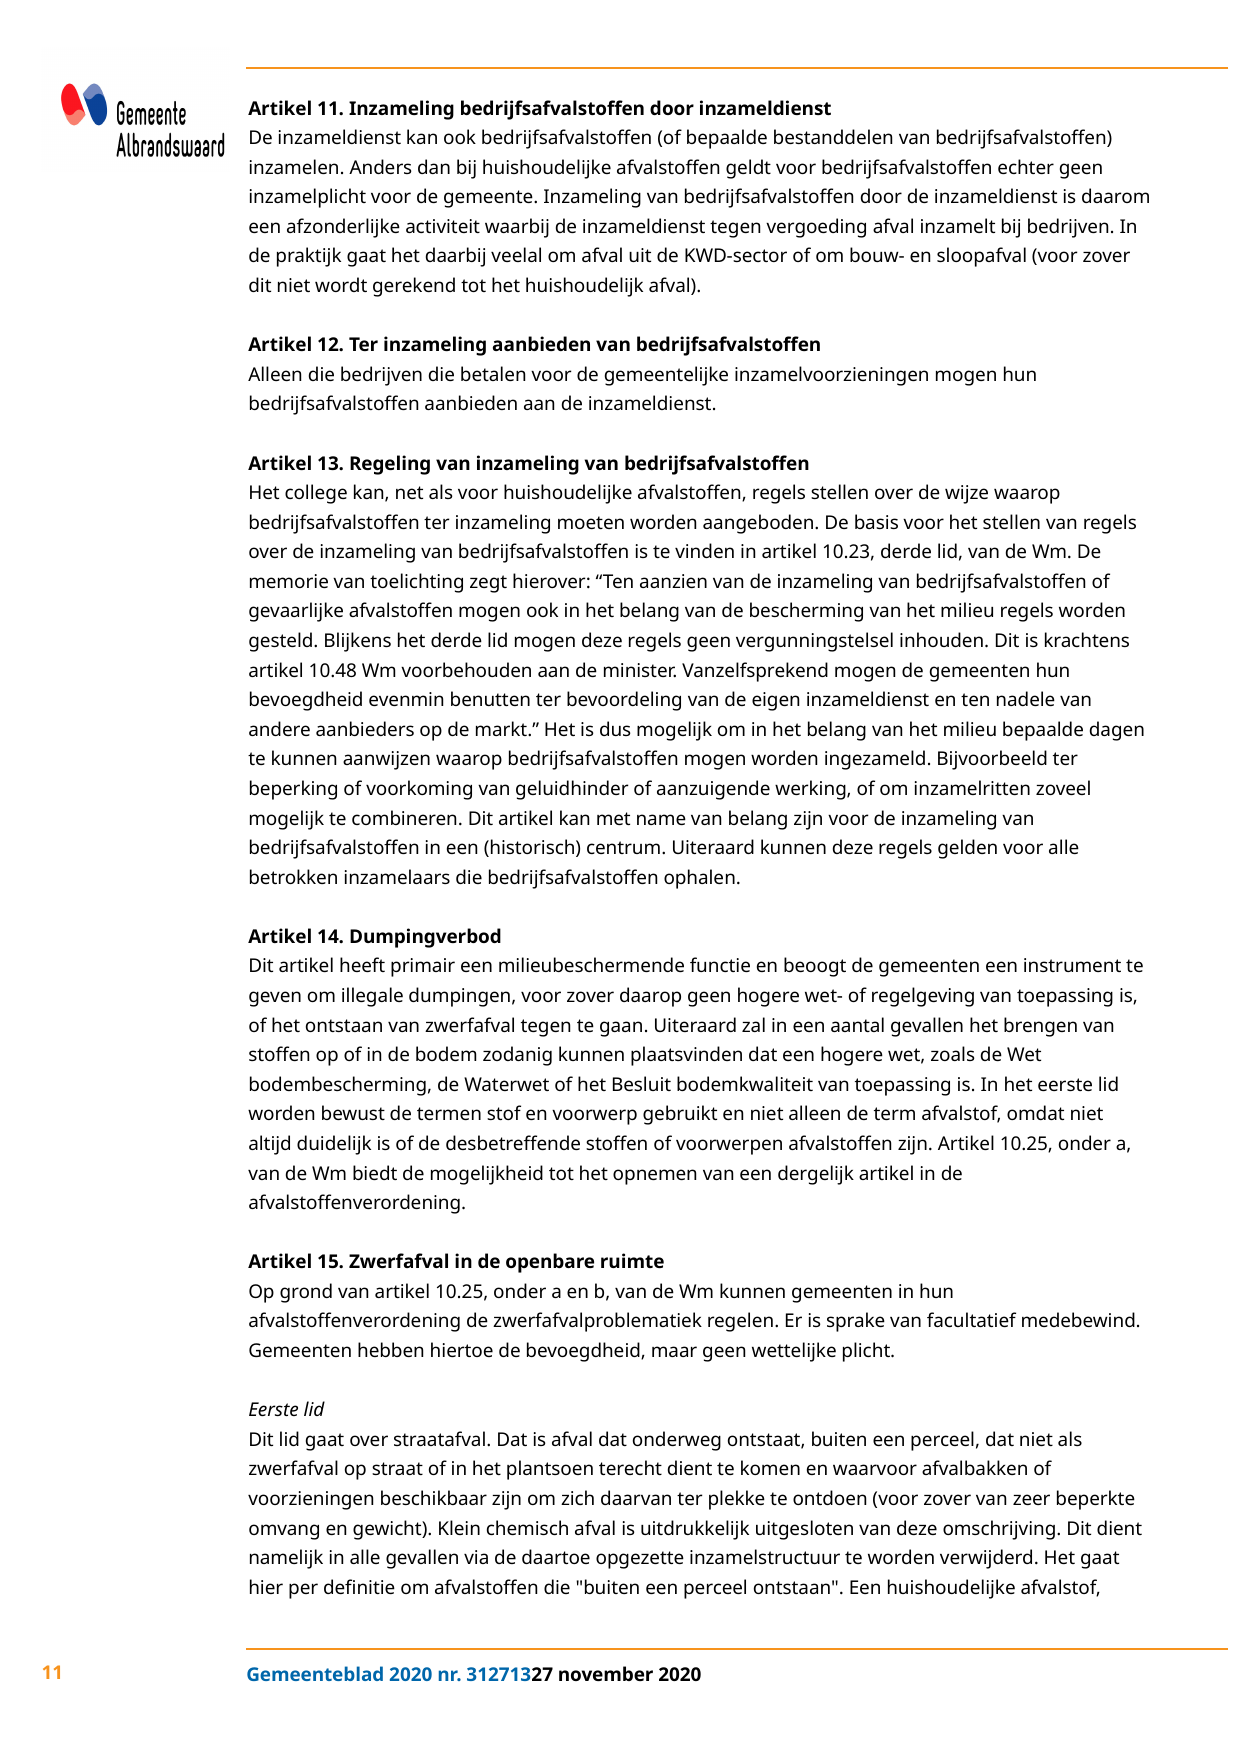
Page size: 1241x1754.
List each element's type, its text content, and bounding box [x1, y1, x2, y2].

text Dit lid gaat over straatafval. Dat is afval dat onderweg ontstaat, buiten een perceel, dat niet als zwerfafval op straat of in het plantsoen terecht dient te komen en waarvoor afvalbakken of voorzieningen beschikbaar zijn om zich daarvan ter plekke te ontdoen (voor zover van zeer beperkte omvang en gewicht). Klein chemisch afval is uitdrukkelijk uitgesloten van deze omschrijving. Dit dient namelijk in alle gevallen via de daartoe opgezette inzamelstructuur te worden verwijderd. Het gaat hier per definitie om afvalstoffen die "buiten een perceel ontstaan". Een huishoudelijke afvalstof, [248, 1426, 1152, 1600]
text Dit artikel heeft primair een milieubeschermende functie en beoogt de gemeenten een instrument te geven om illegale dumpingen, voor zover daarop geen hogere wet- of regelgeving van toepassing is, of het ontstaan van zwerfafval tegen te gaan. Uiteraard zal in een aantal gevallen het brengen van stoffen op of in de bodem zodanig kunnen plaatsvinden dat een hogere wet, zoals de Wet bodembescherming, de Waterwet of het Besluit bodemkwaliteit van toepassing is. In het eerste lid worden bewust de termen stof en voorwerp gebruikt en niet alleen de term afvalstof, omdat niet altijd duidelijk is of de desbetreffende stoffen of voorwerpen afvalstoffen zijn. Artikel 10.25, onder a, van de Wm biedt de mogelijkheid tot het opnemen van een dergelijk artikel in de afvalstoffenverordening. [248, 953, 1152, 1215]
text Op grond van artikel 10.25, onder a en b, van de Wm kunnen gemeenten in hun afvalstoffenverordening de zwerfafvalproblematiek regelen. Er is sprake van facultatief medebewind. Gemeenten hebben hiertoe de bevoegdheid, maar geen wettelijke plicht. [248, 1278, 1152, 1363]
text De inzameldienst kan ook bedrijfsafvalstoffen (of bepaalde bestanddelen van bedrijfsafvalstoffen) inzamelen. Anders dan bij huishoudelijke afvalstoffen geldt voor bedrijfsafvalstoffen echter geen inzamelplicht voor de gemeente. Inzameling van bedrijfsafvalstoffen door de inzameldienst is daarom een afzonderlijke activiteit waarbij de inzameldienst tegen vergoeding afval inzamelt bij bedrijven. In de praktijk gaat het daarbij veelal om afval uit de KWD-sector of om bouw- en sloopafval (voor zover dit niet wordt gerekend tot het huishoudelijk afval). [248, 124, 1152, 298]
text Artikel 14. Dumpingverbod [248, 923, 1152, 949]
text Artikel 13. Regeling van inzameling van bedrijfsafvalstoffen [248, 450, 1152, 476]
text Alleen die bedrijven die betalen voor de gemeentelijke inzamelvoorzieningen mogen hun bedrijfsafvalstoffen aanbieden aan de inzameldienst. [248, 361, 1152, 416]
text Het college kan, net als voor huishoudelijke afvalstoffen, regels stellen over de wijze waarop bedrijfsafvalstoffen ter inzameling moeten worden aangeboden. De basis voor het stellen van regels over de inzameling van bedrijfsafvalstoffen is te vinden in artikel 10.23, derde lid, van de Wm. De memorie van toelichting zegt hierover: “Ten aanzien van de inzameling van bedrijfsafvalstoffen of gevaarlijke afvalstoffen mogen ook in het belang van de bescherming van het milieu regels worden gesteld. Blijkens het derde lid mogen deze regels geen vergunningstelsel inhouden. Dit is krachtens artikel 10.48 Wm voorbehouden aan de minister. Vanzelfsprekend mogen de gemeenten hun bevoegdheid evenmin benutten ter bevoordeling van de eigen inzameldienst en ten nadele van andere aanbieders op de markt.” Het is dus mogelijk om in het belang van het milieu bepaalde dagen te kunnen aanwijzen waarop bedrijfsafvalstoffen mogen worden ingezameld. Bijvoorbeeld ter beperking of voorkoming van geluidhinder of aanzuigende werking, of om inzamelritten zoveel mogelijk te combineren. Dit artikel kan met name van belang zijn voor de inzameling van bedrijfsafvalstoffen in een (historisch) centrum. Uiteraard kunnen deze regels gelden voor alle betrokken inzamelaars die bedrijfsafvalstoffen ophalen. [248, 479, 1152, 890]
picture [41, 47, 231, 172]
text Eerste lid [248, 1396, 1152, 1422]
text Artikel 15. Zwerfafval in de openbare ruimte [248, 1248, 1152, 1274]
text Artikel 11. Inzameling bedrijfsafvalstoffen door inzameldienst [248, 95, 1152, 121]
text Artikel 12. Ter inzameling aanbieden van bedrijfsafvalstoffen [248, 331, 1152, 357]
